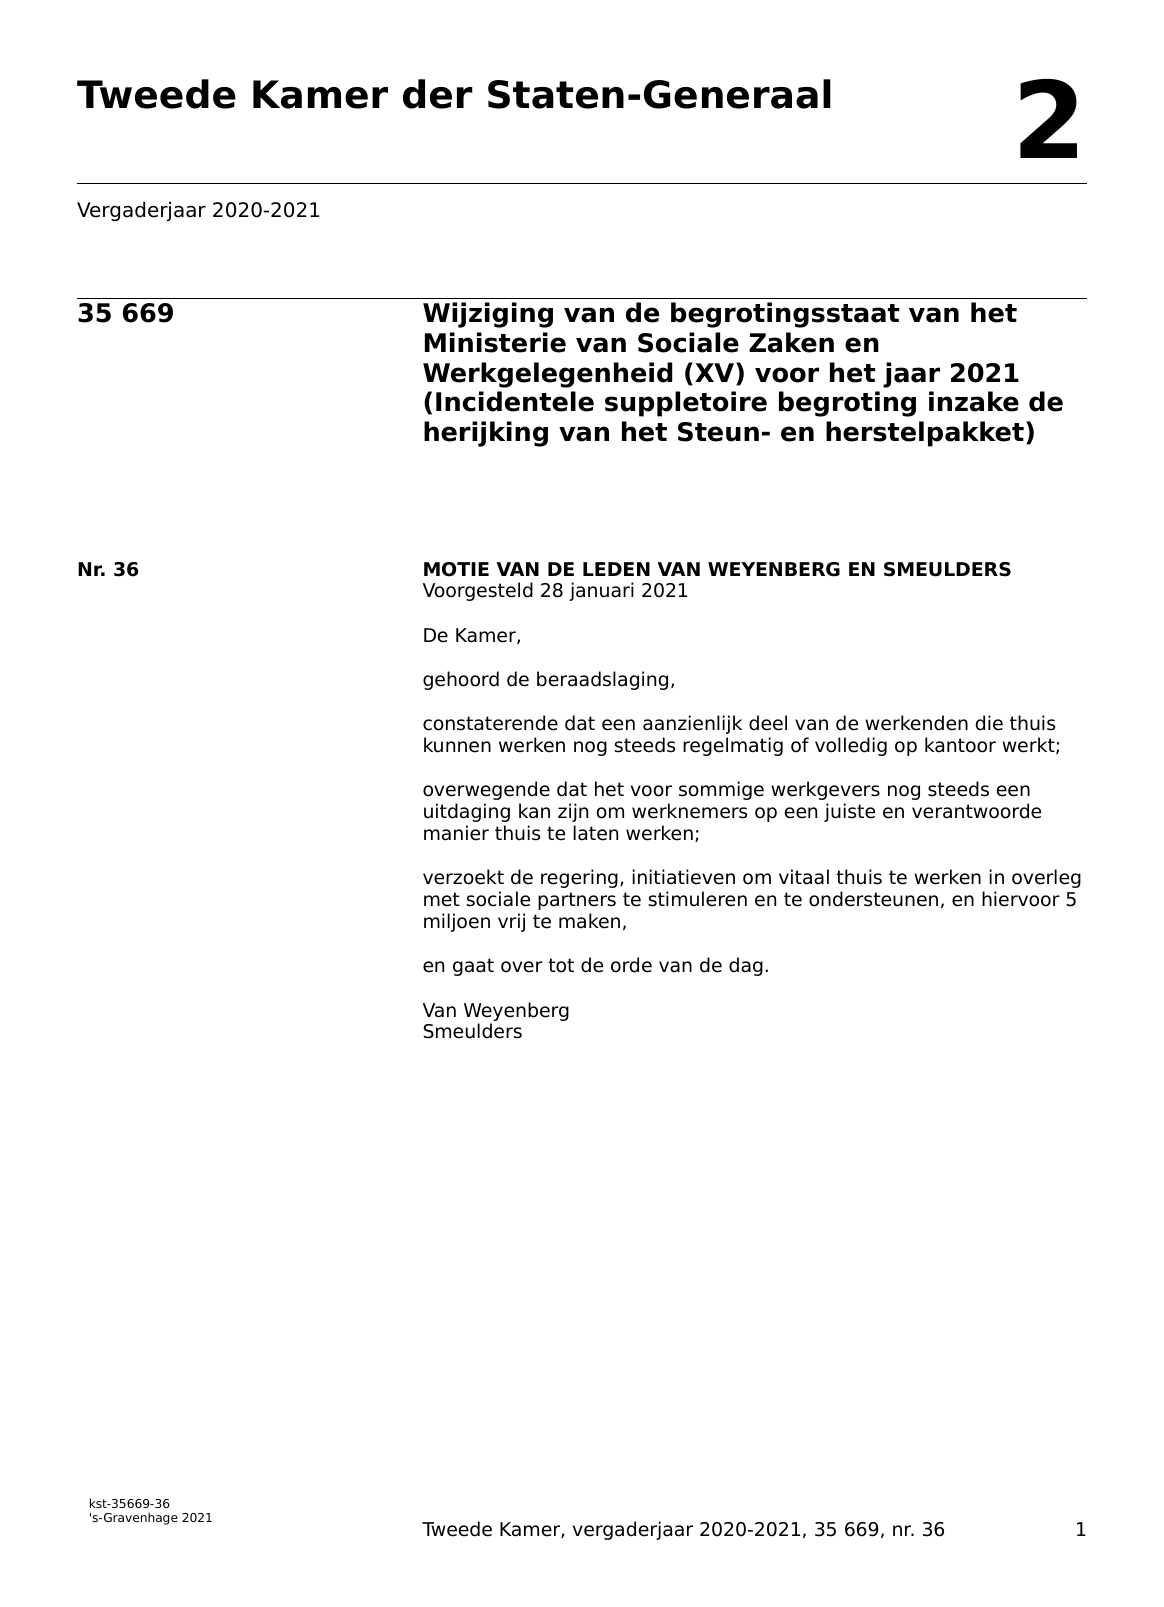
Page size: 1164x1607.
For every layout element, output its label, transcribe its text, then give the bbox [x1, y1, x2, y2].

table_header Tweede Kamer der Staten-Generaal [77, 59, 886, 183]
text constaterende dat een aanzienlijk deel van de werkenden die thuis kunnen werken nog steeds regelmatig of volledig op kantoor werkt; [422, 713, 1087, 757]
subtitle Nr. 36 MOTIE VAN DE LEDEN VAN WEYENBERG EN SMEULDERS [77, 558, 1087, 580]
text overwegende dat het voor sommige werkgevers nog steeds een uitdaging kan zijn om werknemers op een juiste en verantwoorde manier thuis te laten werken; [422, 779, 1087, 845]
text Van Weyenberg [422, 999, 1087, 1021]
text De Kamer, [422, 624, 1087, 647]
text Voorgesteld 28 januari 2021 [422, 580, 1087, 602]
text gehoord de beraadslaging, [422, 669, 1087, 691]
text en gaat over tot de orde van de dag. [422, 955, 1087, 977]
text Smeulders [422, 1021, 1087, 1043]
text kst-35669-36 [88, 1497, 323, 1511]
table_header 2 [886, 59, 1087, 183]
subtitle 35 669 Wijziging van de begrotingsstaat van het Ministerie van Sociale Zaken en Werkgelegenheid (XV) voor het jaar 2021 (Incidentele suppletoire begroting inzake de herijking van het Steun- en herstelpakket) [77, 299, 1087, 447]
table_cell Vergaderjaar 2020-2021 [77, 184, 1087, 298]
text 's-Gravenhage 2021 [88, 1511, 323, 1525]
text verzoekt de regering, initiatieven om vitaal thuis te werken in overleg met sociale partners te stimuleren en te ondersteunen, en hiervoor 5 miljoen vrij te maken, [422, 867, 1087, 933]
